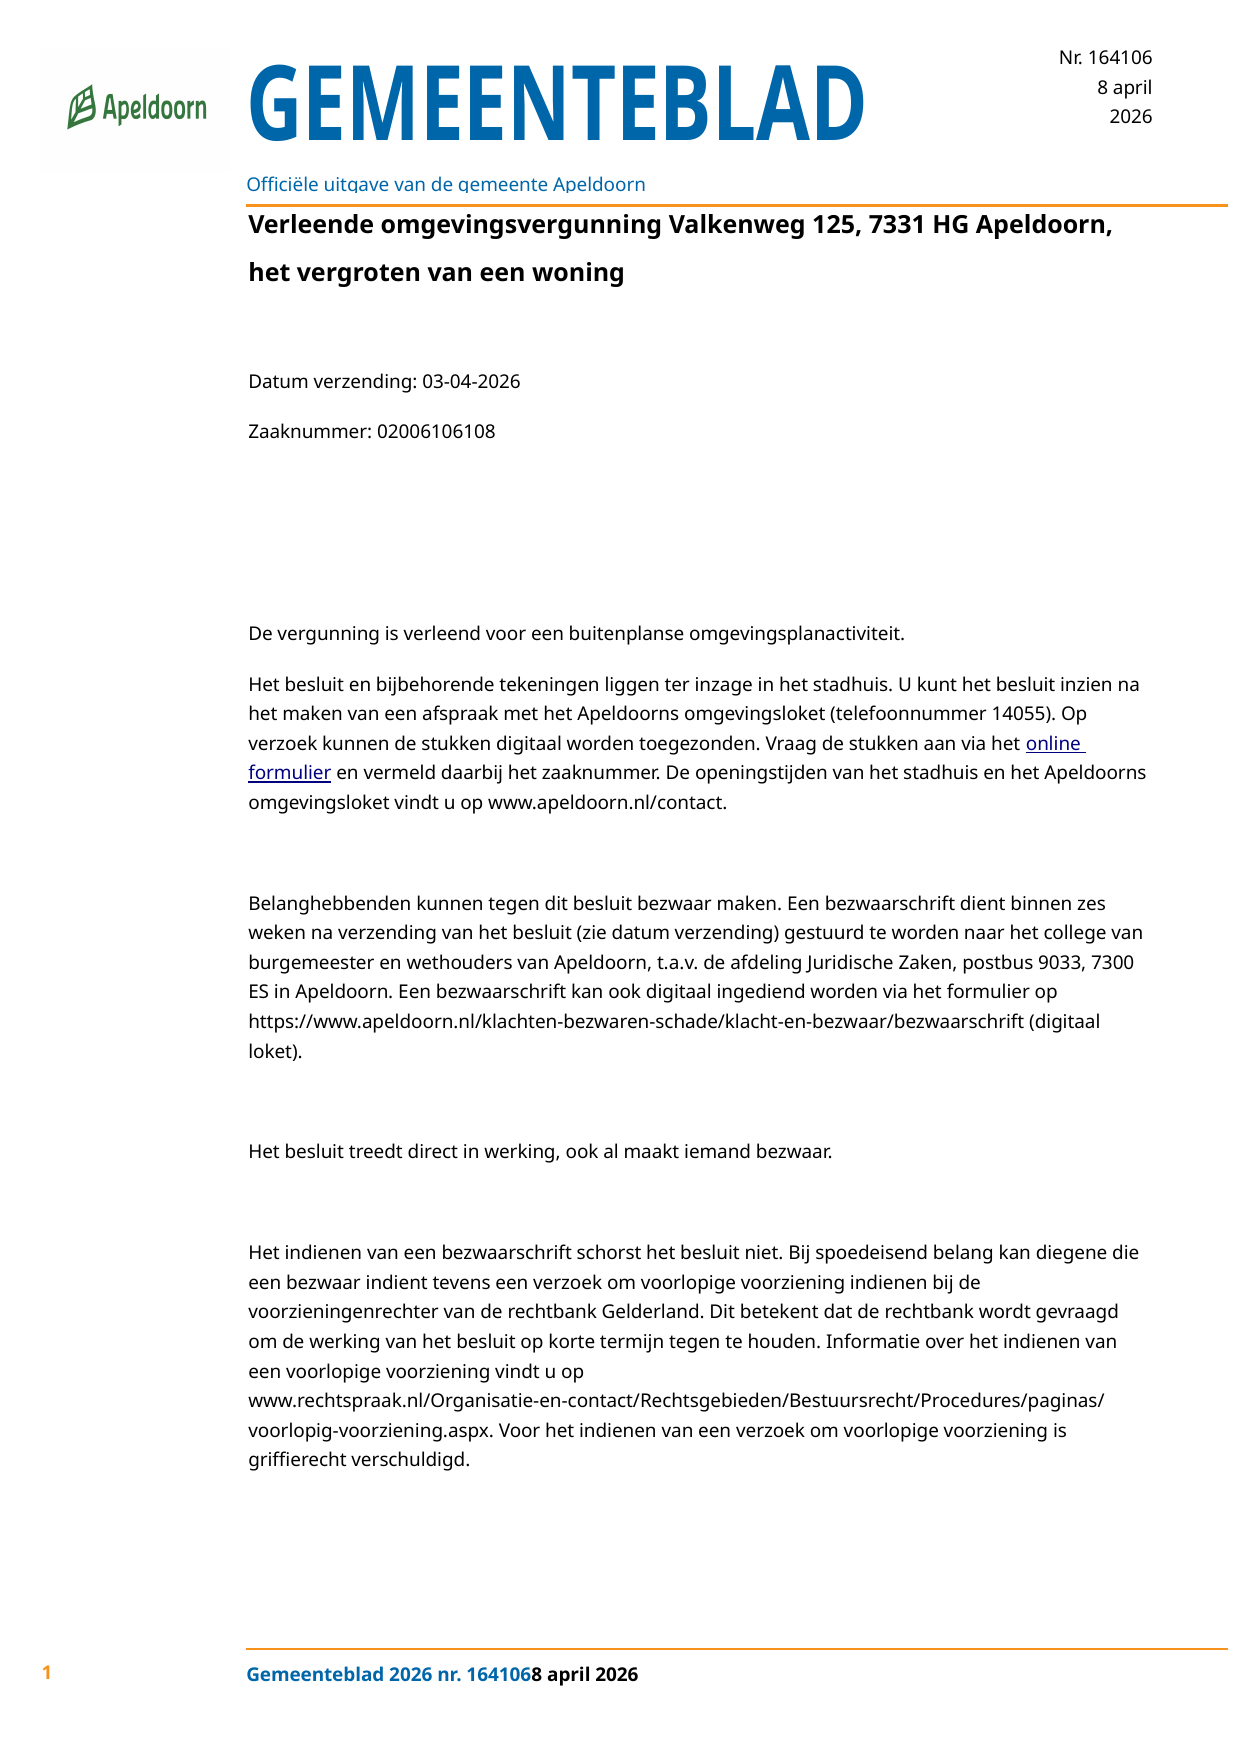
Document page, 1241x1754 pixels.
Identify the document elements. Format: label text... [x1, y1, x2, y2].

text Belanghebbenden kunnen tegen dit besluit bezwaar maken. Een bezwaarschrift dient binnen zes weken na verzending van het besluit (zie datum verzending) gestuurd te worden naar het college van burgemeester en wethouders van Apeldoorn, t.a.v. de afdeling Juridische Zaken, postbus 9033, 7300 ES in Apeldoorn. Een bezwaarschrift kan ook digitaal ingediend worden via het formulier op https://www.apeldoorn.nl/klachten-bezwaren-schade/klacht-en-bezwaar/bezwaarschrift (digitaal loket). [248, 890, 1152, 1064]
text De vergunning is verleend voor een buitenplanse omgevingsplanactiviteit. [248, 620, 1152, 646]
text Zaaknummer: 02006106108 [248, 419, 1152, 444]
text Verleende omgevingsvergunning Valkenweg 125, 7331 HG Apeldoorn, het vergroten van een woning [248, 207, 1152, 288]
picture [41, 47, 231, 172]
text Datum verzending: 03-04-2026 [248, 368, 1152, 394]
text Het besluit treedt direct in werking, ook al maakt iemand bezwaar. [248, 1139, 1152, 1164]
text Het besluit en bijbehorende tekeningen liggen ter inzage in het stadhuis. U kunt het besluit inzien na het maken van een afspraak met het Apeldoorns omgevingsloket (telefoonnummer 14055). Op verzoek kunnen de stukken digitaal worden toegezonden. Vraag de stukken aan via het online formulier en vermeld daarbij het zaaknummer. De openingstijden van het stadhuis en het Apeldoorns omgevingsloket vindt u op www.apeldoorn.nl/contact. [248, 671, 1152, 815]
text Het indienen van een bezwaarschrift schorst het besluit niet. Bij spoedeisend belang kan diegene die een bezwaar indient tevens een verzoek om voorlopige voorziening indienen bij de voorzieningenrechter van de rechtbank Gelderland. Dit betekent dat de rechtbank wordt gevraagd om de werking van het besluit op korte termijn tegen te houden. Informatie over het indienen van een voorlopige voorziening vindt u op www.rechtspraak.nl/Organisatie-en-contact/Rechtsgebieden/Bestuursrecht/Procedures/paginas/voorlopig-voorziening.aspx. Voor het indienen van een verzoek om voorlopige voorziening is griffierecht verschuldigd. [248, 1239, 1152, 1472]
